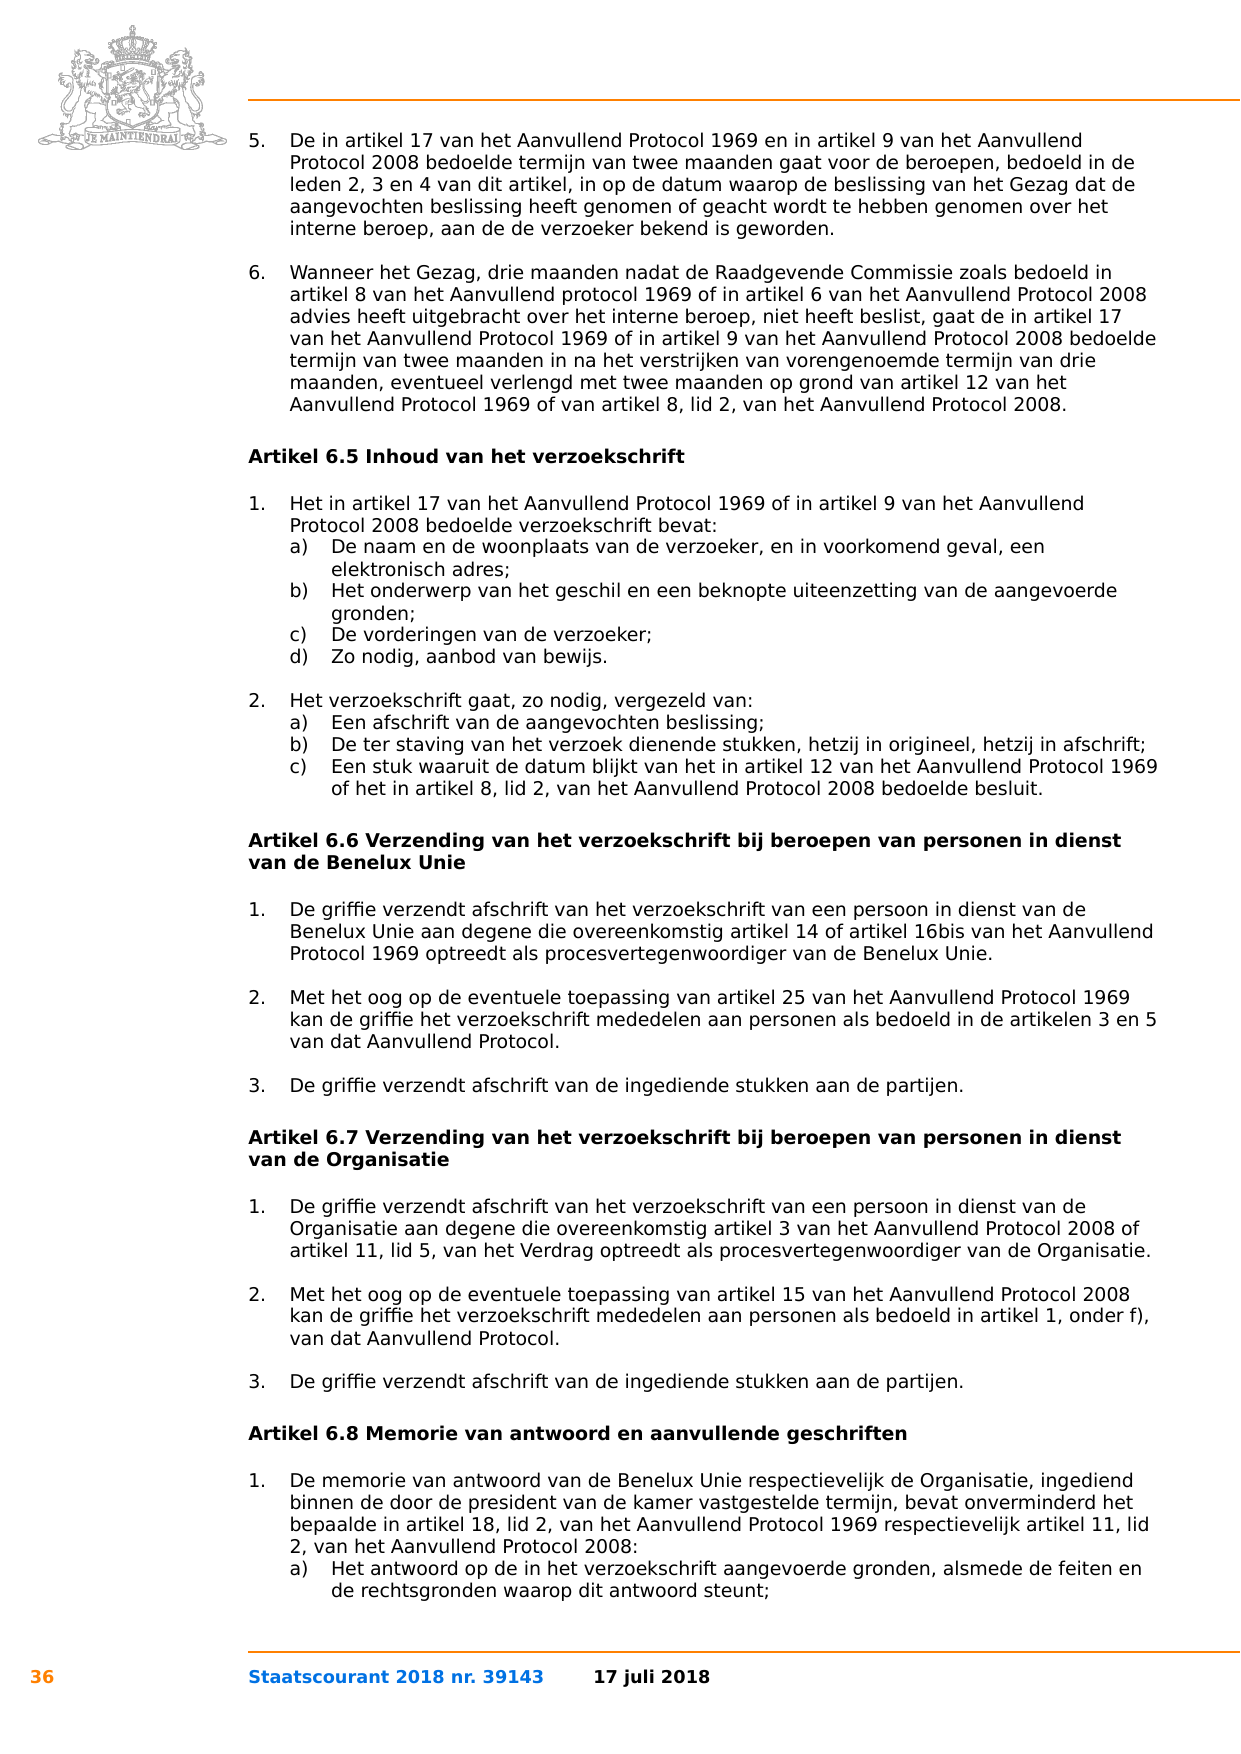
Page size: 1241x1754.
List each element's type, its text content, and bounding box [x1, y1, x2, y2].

text 5. De in artikel 17 van het Aanvullend Protocol 1969 en in artikel 9 van het Aanvullend Protocol 2008 bedoelde termijn van twee maanden gaat voor de beroepen, bedoeld in de leden 2, 3 en 4 van dit artikel, in op de datum waarop de beslissing van het Gezag dat de aangevochten beslissing heeft genomen of geacht wordt te hebben genomen over het interne beroep, aan de de verzoeker bekend is geworden. [248, 130, 1163, 240]
subtitle Artikel 6.6 Verzending van het verzoekschrift bij beroepen van personen in dienst van de Benelux Unie [248, 830, 1163, 874]
text 3. De griffie verzendt afschrift van de ingediende stukken aan de partijen. [248, 1075, 1163, 1097]
text a) Het antwoord op de in het verzoekschrift aangevoerde gronden, alsmede de feiten en de rechtsgronden waarop dit antwoord steunt; [289, 1558, 1163, 1602]
subtitle Artikel 6.7 Verzending van het verzoekschrift bij beroepen van personen in dienst van de Organisatie [248, 1127, 1163, 1171]
text 2. Het verzoekschrift gaat, zo nodig, vergezeld van: [248, 690, 1163, 712]
text c) De vorderingen van de verzoeker; [289, 624, 1163, 646]
subtitle Artikel 6.8 Memorie van antwoord en aanvullende geschriften [248, 1423, 1163, 1445]
text a) Een afschrift van de aangevochten beslissing; [289, 712, 1163, 734]
text d) Zo nodig, aanbod van bewijs. [289, 646, 1163, 668]
text a) De naam en de woonplaats van de verzoeker, en in voorkomend geval, een elektronisch adres; [289, 536, 1163, 580]
text 1. De griffie verzendt afschrift van het verzoekschrift van een persoon in dienst van de Benelux Unie aan degene die overeenkomstig artikel 14 of artikel 16bis van het Aanvullend Protocol 1969 optreedt als procesvertegenwoordiger van de Benelux Unie. [248, 899, 1163, 965]
text 2. Met het oog op de eventuele toepassing van artikel 25 van het Aanvullend Protocol 1969 kan de griffie het verzoekschrift mededelen aan personen als bedoeld in de artikelen 3 en 5 van dat Aanvullend Protocol. [248, 987, 1163, 1053]
text c) Een stuk waaruit de datum blijkt van het in artikel 12 van het Aanvullend Protocol 1969 of het in artikel 8, lid 2, van het Aanvullend Protocol 2008 bedoelde besluit. [289, 756, 1163, 800]
text 1. De griffie verzendt afschrift van het verzoekschrift van een persoon in dienst van de Organisatie aan degene die overeenkomstig artikel 3 van het Aanvullend Protocol 2008 of artikel 11, lid 5, van het Verdrag optreedt als procesvertegenwoordiger van de Organisatie. [248, 1196, 1163, 1262]
text 1. Het in artikel 17 van het Aanvullend Protocol 1969 of in artikel 9 van het Aanvullend Protocol 2008 bedoelde verzoekschrift bevat: [248, 492, 1163, 536]
picture [38, 25, 227, 150]
text b) De ter staving van het verzoek dienende stukken, hetzij in origineel, hetzij in afschrift; [289, 734, 1163, 756]
text 3. De griffie verzendt afschrift van de ingediende stukken aan de partijen. [248, 1371, 1163, 1393]
text 1. De memorie van antwoord van de Benelux Unie respectievelijk de Organisatie, ingediend binnen de door de president van de kamer vastgestelde termijn, bevat onverminderd het bepaalde in artikel 18, lid 2, van het Aanvullend Protocol 1969 respectievelijk artikel 11, lid 2, van het Aanvullend Protocol 2008: [248, 1470, 1163, 1558]
text b) Het onderwerp van het geschil en een beknopte uiteenzetting van de aangevoerde gronden; [289, 580, 1163, 624]
text 2. Met het oog op de eventuele toepassing van artikel 15 van het Aanvullend Protocol 2008 kan de griffie het verzoekschrift mededelen aan personen als bedoeld in artikel 1, onder f), van dat Aanvullend Protocol. [248, 1283, 1163, 1349]
text 6. Wanneer het Gezag, drie maanden nadat de Raadgevende Commissie zoals bedoeld in artikel 8 van het Aanvullend protocol 1969 of in artikel 6 van het Aanvullend Protocol 2008 advies heeft uitgebracht over het interne beroep, niet heeft beslist, gaat de in artikel 17 van het Aanvullend Protocol 1969 of in artikel 9 van het Aanvullend Protocol 2008 bedoelde termijn van twee maanden in na het verstrijken van vorengenoemde termijn van drie maanden, eventueel verlengd met twee maanden op grond van artikel 12 van het Aanvullend Protocol 1969 of van artikel 8, lid 2, van het Aanvullend Protocol 2008. [248, 262, 1163, 416]
subtitle Artikel 6.5 Inhoud van het verzoekschrift [248, 446, 1163, 467]
